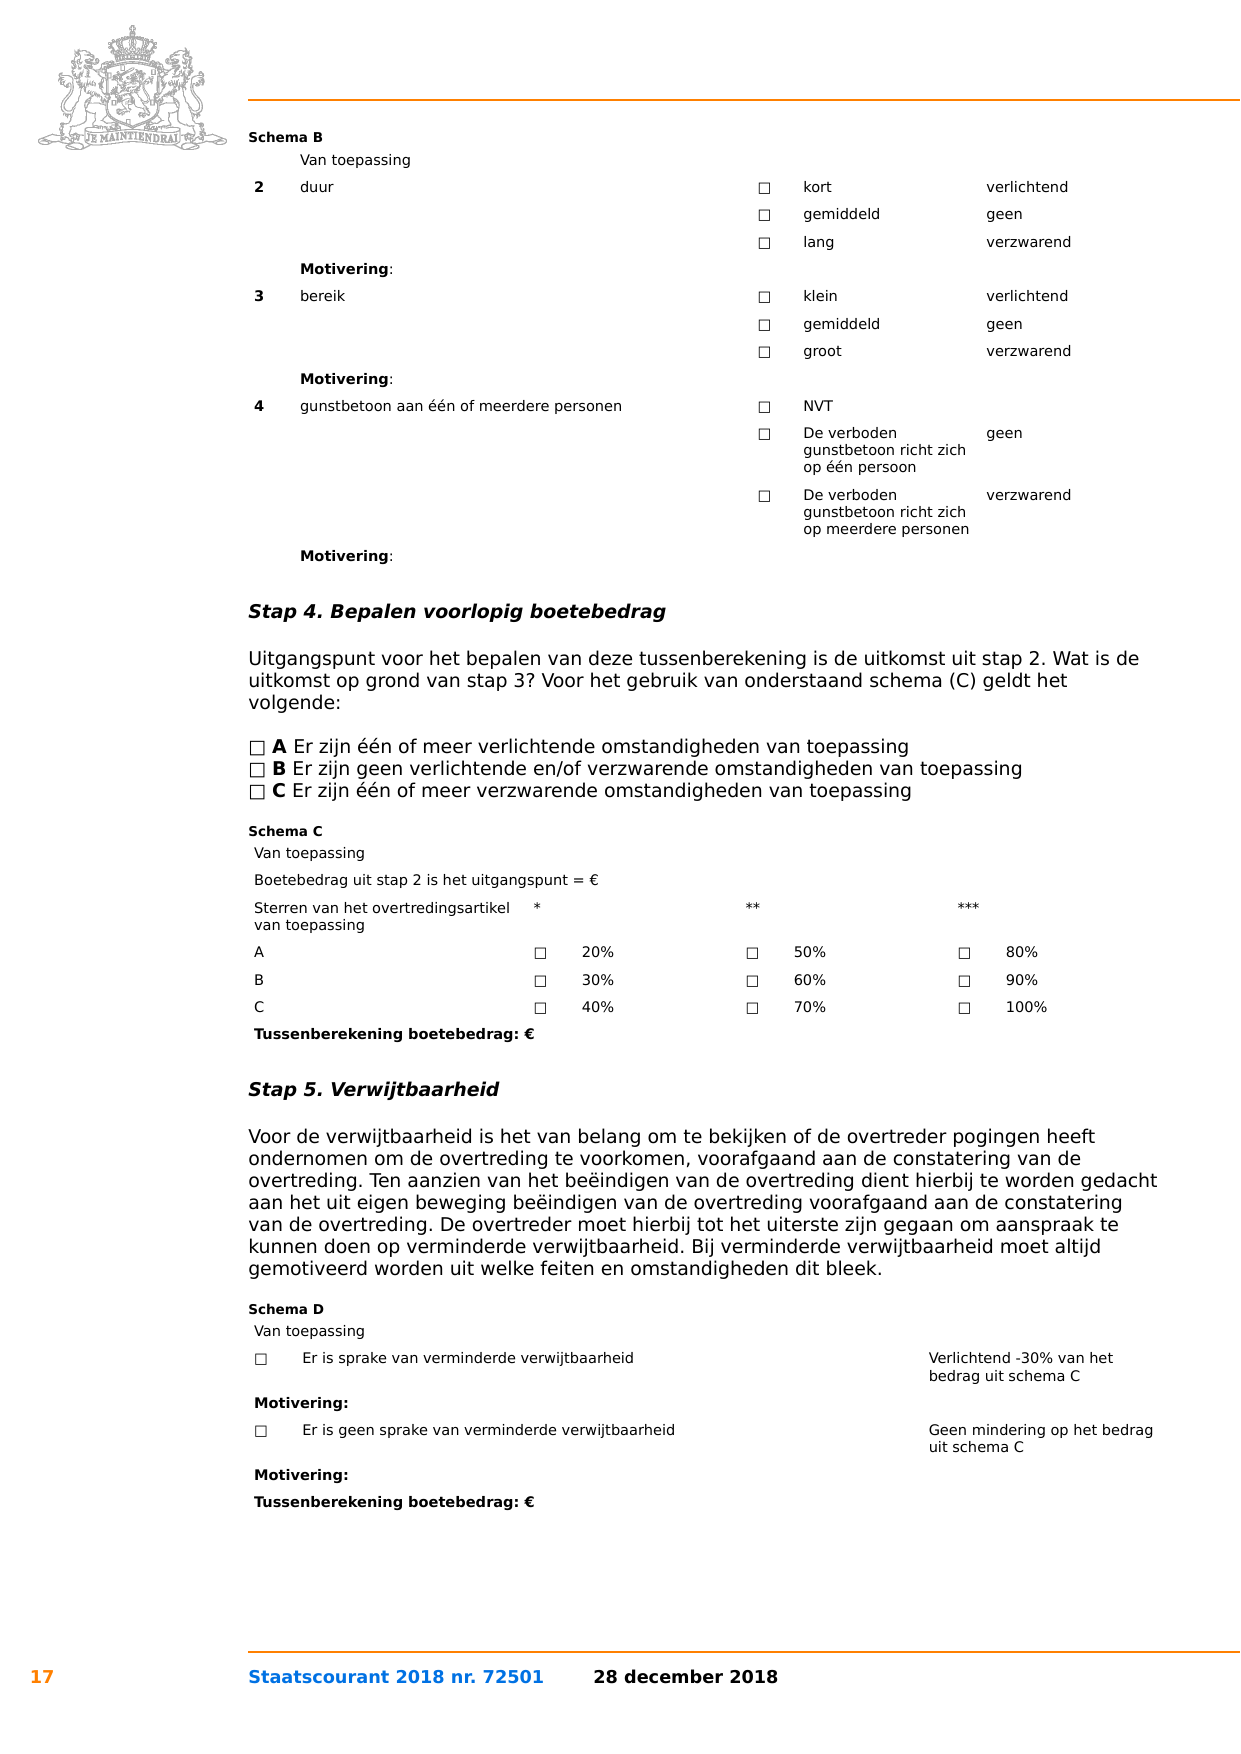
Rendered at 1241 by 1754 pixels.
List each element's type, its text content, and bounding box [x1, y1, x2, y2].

table_cell C [249, 994, 527, 1020]
table_cell □ [528, 994, 575, 1020]
table_cell □ [752, 393, 797, 419]
table_cell [981, 393, 1163, 419]
table_cell Motivering: [249, 1390, 1163, 1416]
text □ B Er zijn geen verlichtende en/of verzwarende omstandigheden van toepassing [248, 757, 1163, 779]
table_cell Geen mindering op het bedrag uit schema C [923, 1418, 1163, 1461]
table_header Schema B [248, 130, 1163, 146]
table_cell *** [952, 895, 1163, 938]
table_cell verlichtend [981, 174, 1163, 200]
table_cell □ [528, 939, 575, 966]
table_cell Tussenberekening boetebedrag: € [249, 1489, 1163, 1516]
table_cell geen [981, 421, 1163, 481]
table_cell □ [528, 967, 575, 993]
table_cell □ [752, 311, 797, 337]
table_cell De verboden gunstbetoon richt zich op één persoon [798, 421, 980, 481]
table_cell Motivering: [294, 543, 1163, 570]
table_cell □ [952, 967, 999, 993]
table_cell □ [740, 939, 787, 966]
table_cell 2 [249, 174, 293, 283]
table_cell Van toepassing [249, 1318, 1163, 1345]
table_cell klein [798, 284, 980, 310]
table_cell Boetebedrag uit stap 2 is het uitgangspunt = € [249, 868, 1163, 894]
table_cell □ [752, 339, 797, 365]
table_cell □ [952, 939, 999, 966]
table_cell kort [798, 174, 980, 200]
table_cell □ [752, 482, 797, 542]
table_cell [249, 147, 293, 173]
table_cell □ [752, 421, 797, 481]
subtitle Stap 5. Verwijtbaarheid [248, 1079, 1163, 1101]
table_cell geen [981, 311, 1163, 337]
table_cell Motivering: [294, 256, 1163, 283]
table_cell Tussenberekening boetebedrag: € [249, 1021, 1163, 1048]
table_cell NVT [798, 393, 980, 419]
table_cell A [249, 939, 527, 966]
table_cell Motivering: [249, 1462, 1163, 1488]
table_cell 90% [1000, 967, 1163, 993]
table_cell gemiddeld [798, 201, 980, 228]
table_cell Er is geen sprake van verminderde verwijtbaarheid [297, 1418, 922, 1461]
table_cell verzwarend [981, 482, 1163, 542]
table_cell □ [249, 1346, 296, 1389]
table_cell duur [294, 174, 751, 255]
table_cell □ [752, 174, 797, 200]
table_cell 3 [249, 284, 293, 392]
table_cell lang [798, 229, 980, 255]
table_cell 60% [788, 967, 951, 993]
text □ A Er zijn één of meer verlichtende omstandigheden van toepassing [248, 736, 1163, 757]
table_cell verzwarend [981, 339, 1163, 365]
table_cell 80% [1000, 939, 1163, 966]
table_cell Er is sprake van verminderde verwijtbaarheid [297, 1346, 922, 1389]
table_cell □ [249, 1418, 296, 1461]
text Voor de verwijtbaarheid is het van belang om te bekijken of de overtreder pogingen heeft ondernomen om de overtreding te voorkomen, voorafgaand aan de constatering van de overtreding. Ten aanzien van het beëindigen van de overtreding dient hierbij te worden gedacht aan het uit eigen beweging beëindigen van de overtreding voorafgaand aan de constatering van de overtreding. De overtreder moet hierbij tot het uiterste zijn gegaan om aanspraak te kunnen doen op verminderde verwijtbaarheid. Bij verminderde verwijtbaarheid moet altijd gemotiveerd worden uit welke feiten en omstandigheden dit bleek. [248, 1126, 1163, 1280]
table_cell □ [752, 229, 797, 255]
table_cell □ [952, 994, 999, 1020]
table_cell * [528, 895, 739, 938]
table_cell Van toepassing [249, 840, 1163, 866]
table_cell □ [752, 201, 797, 228]
table_cell geen [981, 201, 1163, 228]
table_cell □ [740, 994, 787, 1020]
text Uitgangspunt voor het bepalen van deze tussenberekening is de uitkomst uit stap 2. Wat is de uitkomst op grond van stap 3? Voor het gebruik van onderstaand schema (C) geldt het volgende: [248, 648, 1163, 714]
table_cell □ [740, 967, 787, 993]
text □ C Er zijn één of meer verzwarende omstandigheden van toepassing [248, 779, 1163, 801]
table_cell bereik [294, 284, 751, 365]
table_cell □ [752, 284, 797, 310]
table_cell Motivering: [294, 366, 1163, 392]
table_header Schema D [248, 1302, 1163, 1317]
table_cell 40% [576, 994, 739, 1020]
table_cell 70% [788, 994, 951, 1020]
table_cell De verboden gunstbetoon richt zich op meerdere personen [798, 482, 980, 542]
table_cell verlichtend [981, 284, 1163, 310]
table_cell verzwarend [981, 229, 1163, 255]
table_cell B [249, 967, 527, 993]
table_cell 50% [788, 939, 951, 966]
picture [38, 25, 227, 150]
table_cell [249, 542, 293, 570]
table_cell Van toepassing [294, 147, 1163, 173]
table_cell groot [798, 339, 980, 365]
table_cell gunstbetoon aan één of meerdere personen [294, 393, 751, 419]
table_header Schema C [248, 823, 1163, 839]
subtitle Stap 4. Bepalen voorlopig boetebedrag [248, 601, 1163, 623]
table_cell Sterren van het overtredingsartikel van toepassing [249, 895, 527, 938]
table_cell 20% [576, 939, 739, 966]
table_cell ** [740, 895, 951, 938]
table_cell 100% [1000, 994, 1163, 1020]
table_cell 30% [576, 967, 739, 993]
table_cell Verlichtend -30% van het bedrag uit schema C [923, 1346, 1163, 1389]
table_cell 4 [249, 393, 293, 419]
table_cell gemiddeld [798, 311, 980, 337]
